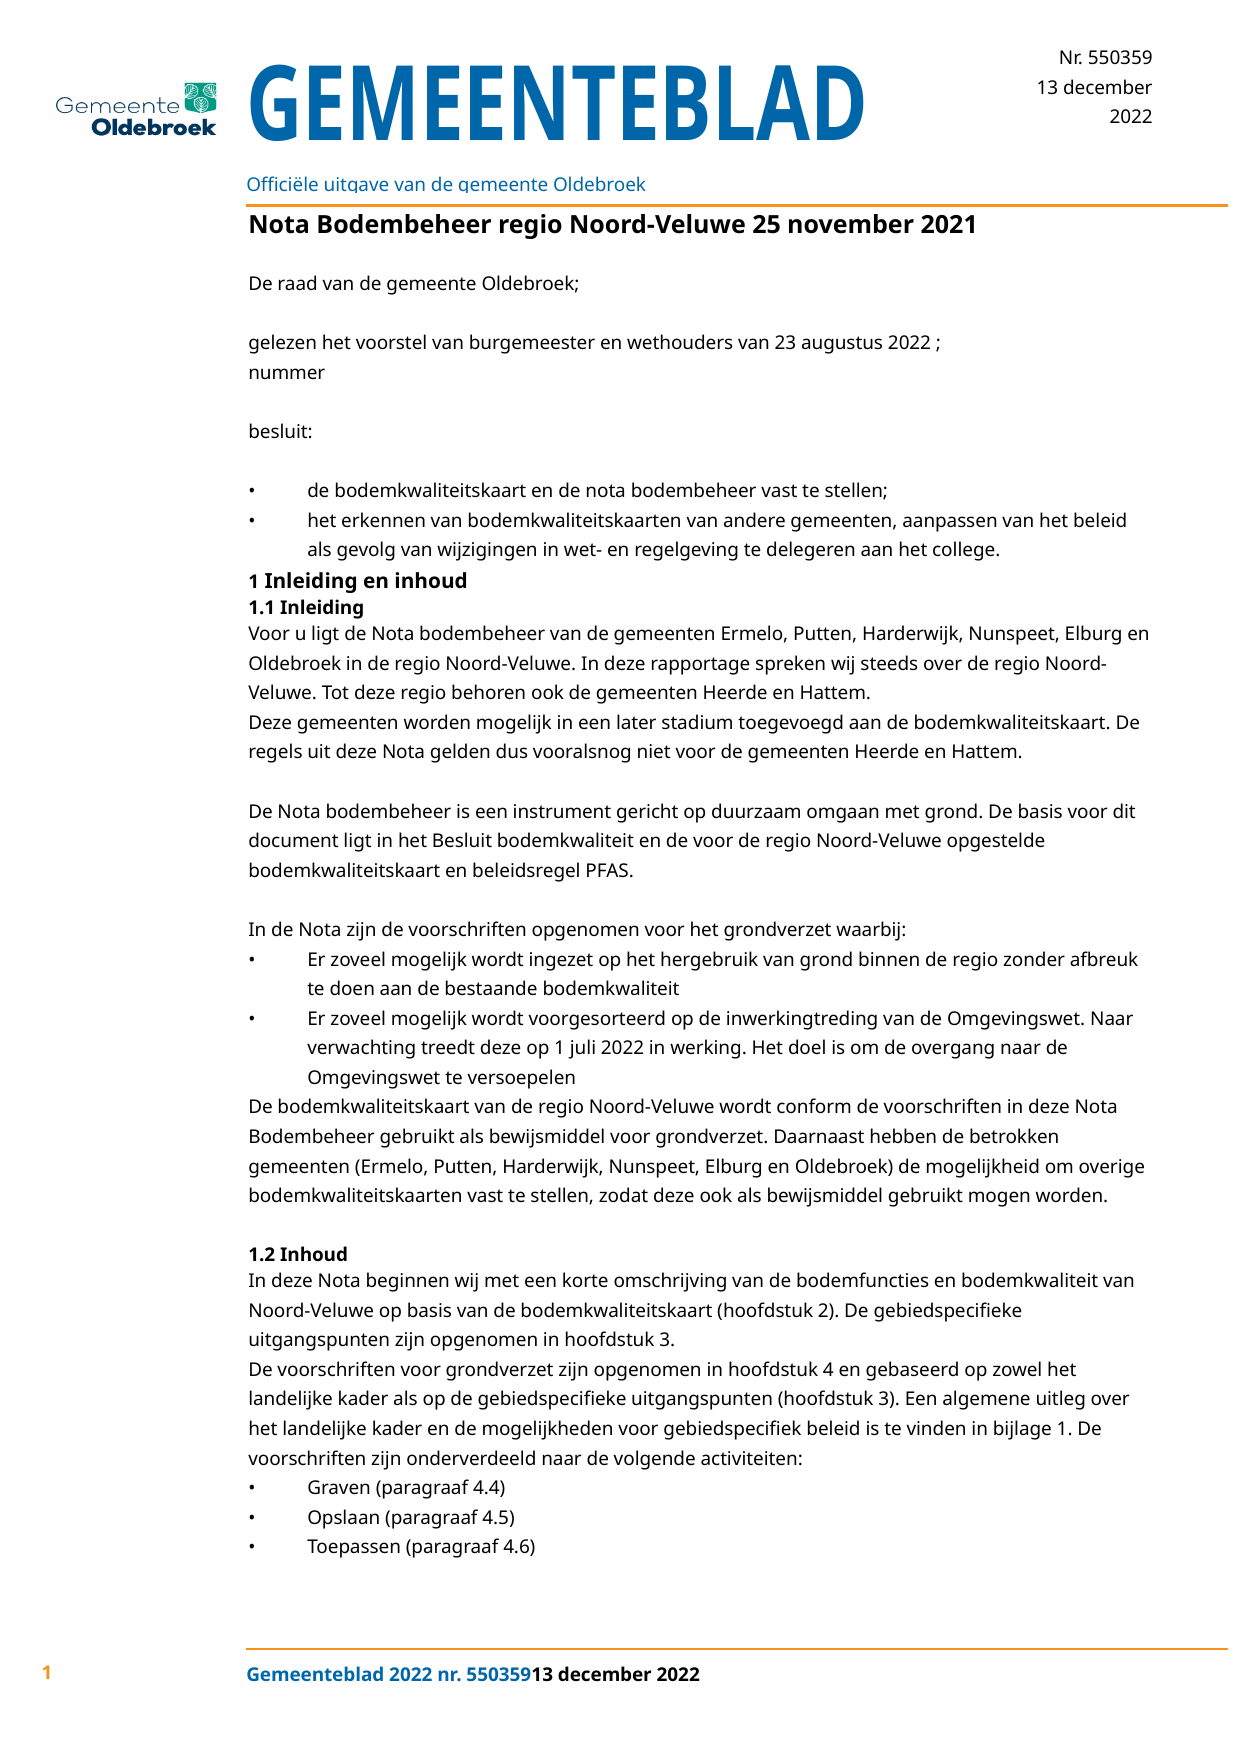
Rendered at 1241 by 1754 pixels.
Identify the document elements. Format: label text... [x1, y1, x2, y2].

text De voorschriften voor grondverzet zijn opgenomen in hoofdstuk 4 en gebaseerd op zowel het landelijke kader als op de gebiedspecifieke uitgangspunten (hoofdstuk 3). Een algemene uitleg over het landelijke kader en de mogelijkheden voor gebiedspecifiek beleid is te vinden in bijlage 1. De voorschriften zijn onderverdeeld naar de volgende activiteiten: [248, 1356, 1152, 1471]
text Nota Bodembeheer regio Noord-Veluwe 25 november 2021 [248, 207, 1152, 241]
list Graven (paragraaf 4.4) [248, 1474, 1152, 1500]
text De raad van de gemeente Oldebroek; [248, 270, 1152, 296]
list Opslaan (paragraaf 4.5) [248, 1504, 1152, 1530]
text De bodemkwaliteitskaart van de regio Noord-Veluwe wordt conform de voorschriften in deze Nota Bodembeheer gebruikt als bewijsmiddel voor grondverzet. Daarnaast hebben de betrokken gemeenten (Ermelo, Putten, Harderwijk, Nunspeet, Elburg en Oldebroek) de mogelijkheid om overige bodemkwaliteitskaarten vast te stellen, zodat deze ook als bewijsmiddel gebruikt mogen worden. [248, 1094, 1152, 1208]
list Er zoveel mogelijk wordt voorgesorteerd op de inwerkingtreding van de Omgevingswet. Naar verwachting treedt deze op 1 juli 2022 in werking. Het doel is om de overgang naar de Omgevingswet te versoepelen [248, 1005, 1152, 1090]
text nummer [248, 359, 1152, 385]
list Toepassen (paragraaf 4.6) [248, 1533, 1152, 1559]
list het erkennen van bodemkwaliteitskaarten van andere gemeenten, aanpassen van het beleid als gevolg van wijzigingen in wet- en regelgeving te delegeren aan het college. [248, 507, 1152, 562]
text 1.2 Inhoud [248, 1242, 1152, 1267]
text Voor u ligt de Nota bodembeheer van de gemeenten Ermelo, Putten, Harderwijk, Nunspeet, Elburg en Oldebroek in de regio Noord-Veluwe. In deze rapportage spreken wij steeds over de regio Noord-Veluwe. Tot deze regio behoren ook de gemeenten Heerde en Hattem. [248, 620, 1152, 705]
text besluit: [248, 418, 1152, 444]
list Er zoveel mogelijk wordt ingezet op het hergebruik van grond binnen de regio zonder afbreuk te doen aan de bestaande bodemkwaliteit [248, 946, 1152, 1001]
list de bodemkwaliteitskaart en de nota bodembeheer vast te stellen; [248, 477, 1152, 503]
text In deze Nota beginnen wij met een korte omschrijving van de bodemfuncties en bodemkwaliteit van Noord-Veluwe op basis van de bodemkwaliteitskaart (hoofdstuk 2). De gebiedspecifieke uitgangspunten zijn opgenomen in hoofdstuk 3. [248, 1267, 1152, 1352]
text 1.1 Inleiding [248, 594, 1152, 620]
text Deze gemeenten worden mogelijk in een later stadium toegevoegd aan de bodemkwaliteitskaart. De regels uit deze Nota gelden dus vooralsnog niet voor de gemeenten Heerde en Hattem. [248, 709, 1152, 764]
text gelezen het voorstel van burgemeester en wethouders van 23 augustus 2022 ; [248, 329, 1152, 355]
picture [41, 47, 231, 172]
text De Nota bodembeheer is een instrument gericht op duurzaam omgaan met grond. De basis voor dit document ligt in het Besluit bodemkwaliteit en de voor de regio Noord-Veluwe opgestelde bodemkwaliteitskaart en beleidsregel PFAS. [248, 798, 1152, 883]
text In de Nota zijn de voorschriften opgenomen voor het grondverzet waarbij: [248, 916, 1152, 942]
text 1 Inleiding en inhoud [248, 566, 1152, 594]
